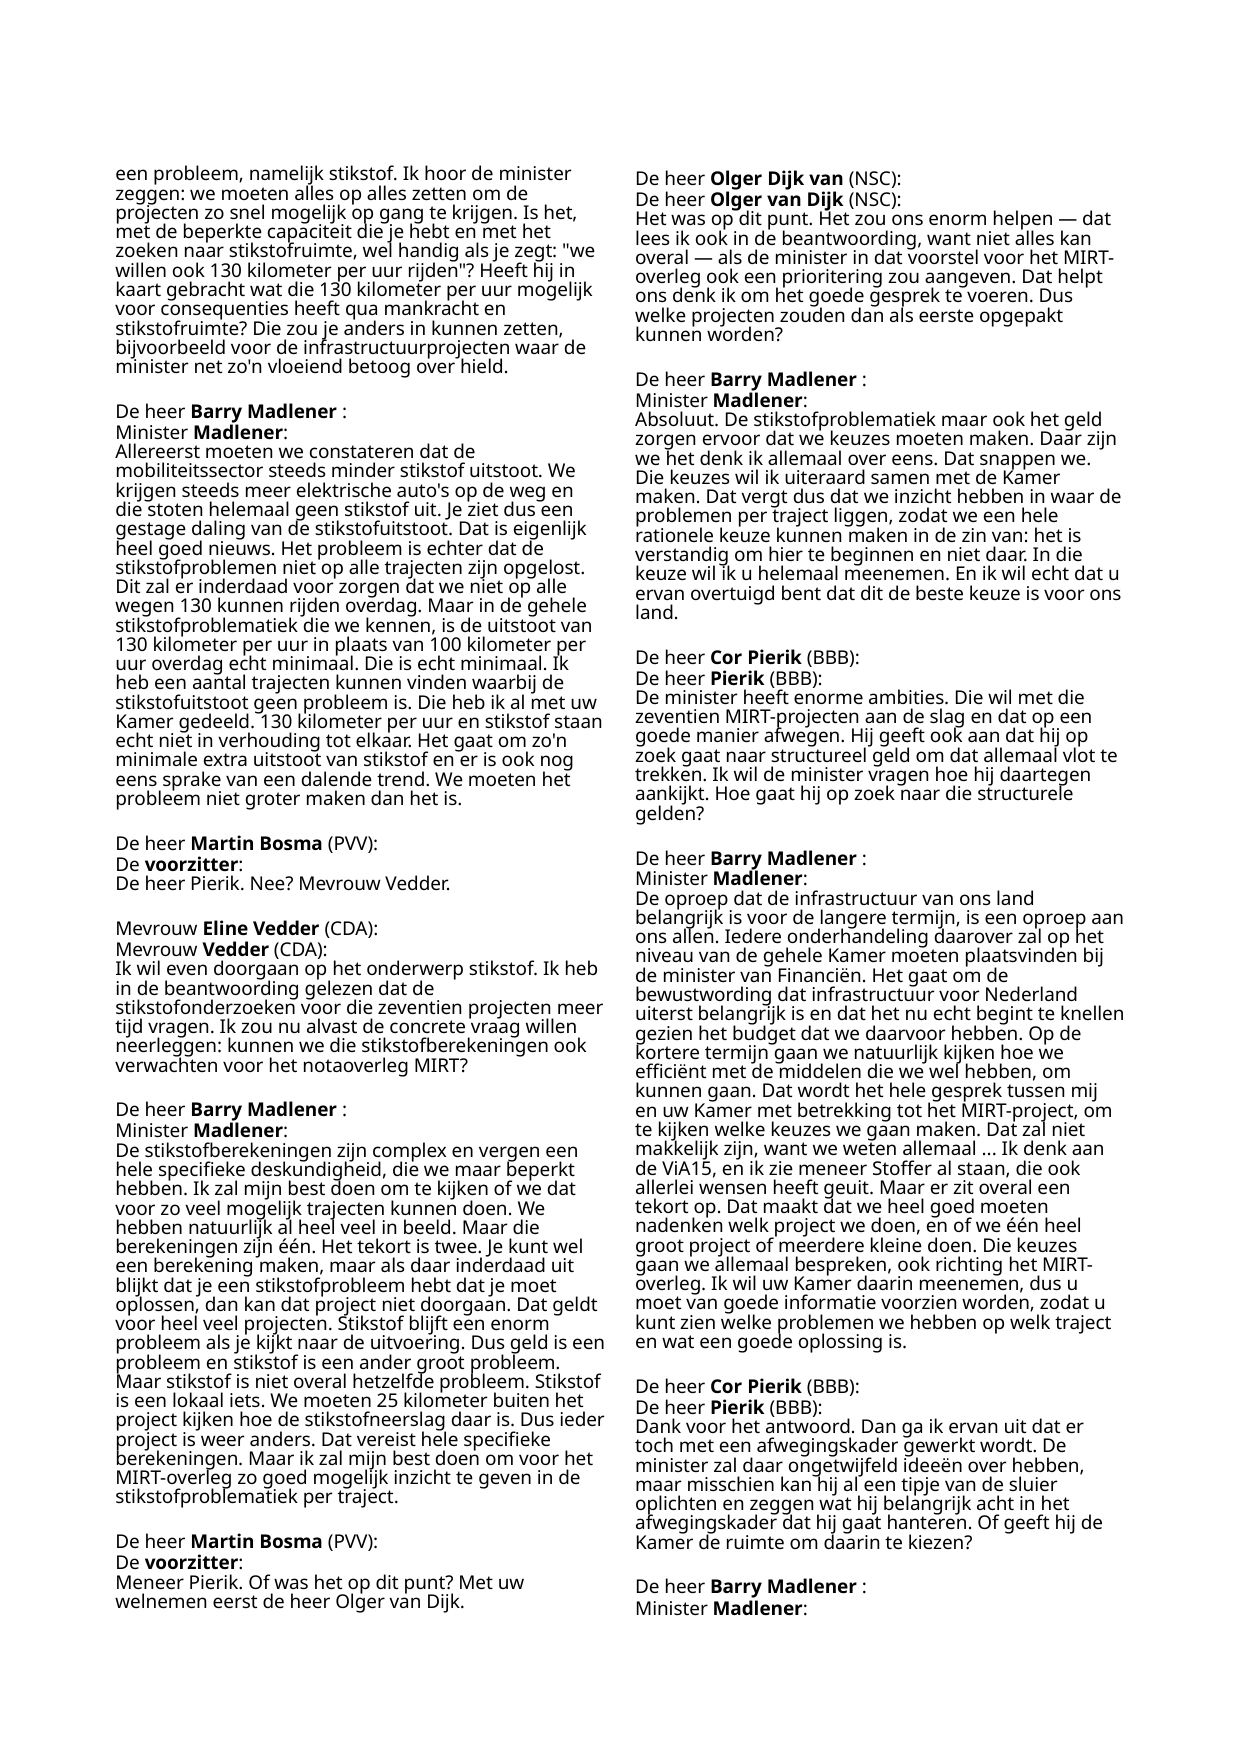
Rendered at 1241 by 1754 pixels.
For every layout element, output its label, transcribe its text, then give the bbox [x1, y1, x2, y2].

text De voorzitter: [115, 856, 605, 875]
text De oproep dat de infrastructuur van ons land belangrijk is voor de langere termijn, is een oproep aan ons allen. Iedere onderhandeling daarover zal op het niveau van de gehele Kamer moeten plaatsvinden bij de minister van Financiën. Het gaat om de bewustwording dat infrastructuur voor Nederland uiterst belangrijk is en dat het nu echt begint te knellen gezien het budget dat we daarvoor hebben. Op de kortere termijn gaan we natuurlijk kijken hoe we efficiënt met de middelen die we wel hebben, om kunnen gaan. Dat wordt het hele gesprek tussen mij en uw Kamer met betrekking tot het MIRT-project, om te kijken welke keuzes we gaan maken. Dat zal niet makkelijk zijn, want we weten allemaal ... Ik denk aan de ViA15, en ik zie meneer Stoffer al staan, die ook allerlei wensen heeft geuit. Maar er zit overal een tekort op. Dat maakt dat we heel goed moeten nadenken welk project we doen, en of we één heel groot project of meerdere kleine doen. Die keuzes gaan we allemaal bespreken, ook richting het MIRT-overleg. Ik wil uw Kamer daarin meenemen, dus u moet van goede informatie voorzien worden, zodat u kunt zien welke problemen we hebben op welk traject en wat een goede oplossing is. [635, 890, 1125, 1352]
text De heer Pierik. Nee? Mevrouw Vedder. [115, 875, 605, 894]
text De voorzitter: [115, 1554, 605, 1574]
text Mevrouw Vedder (CDA): [115, 941, 605, 960]
text De heer Cor Pierik (BBB): [635, 644, 1125, 670]
text De heer Martin Bosma (PVV): [115, 830, 605, 856]
text Meneer Pierik. Of was het op dit punt? Met uw welnemen eerst de heer Olger van Dijk. [115, 1574, 605, 1612]
text Het was op dit punt. Het zou ons enorm helpen — dat lees ik ook in de beantwoording, want niet alles kan overal — als de minister in dat voorstel voor het MIRT-overleg ook een prioritering zou aangeven. Dat helpt ons denk ik om het goede gesprek te voeren. Dus welke projecten zouden dan als eerste opgepakt kunnen worden? [635, 210, 1125, 345]
text Minister Madlener: [115, 424, 605, 443]
text Minister Madlener: [115, 1122, 605, 1142]
text De heer Barry Madlener : [635, 1574, 1125, 1599]
text De stikstofberekeningen zijn complex en vergen een hele specifieke deskundigheid, die we maar beperkt hebben. Ik zal mijn best doen om te kijken of we dat voor zo veel mogelijk trajecten kunnen doen. We hebben natuurlijk al heel veel in beeld. Maar die berekeningen zijn één. Het tekort is twee. Je kunt wel een berekening maken, maar als daar inderdaad uit blijkt dat je een stikstofprobleem hebt dat je moet oplossen, dan kan dat project niet doorgaan. Dat geldt voor heel veel projecten. Stikstof blijft een enorm probleem als je kijkt naar de uitvoering. Dus geld is een probleem en stikstof is een ander groot probleem. Maar stikstof is niet overal hetzelfde probleem. Stikstof is een lokaal iets. We moeten 25 kilometer buiten het project kijken hoe de stikstofneerslag daar is. Dus ieder project is weer anders. Dat vereist hele specifieke berekeningen. Maar ik zal mijn best doen om voor het MIRT-overleg zo goed mogelijk inzicht te geven in de stikstofproblematiek per traject. [115, 1142, 605, 1508]
text Absoluut. De stikstofproblematiek maar ook het geld zorgen ervoor dat we keuzes moeten maken. Daar zijn we het denk ik allemaal over eens. Dat snappen we. Die keuzes wil ik uiteraard samen met de Kamer maken. Dat vergt dus dat we inzicht hebben in waar de problemen per traject liggen, zodat we een hele rationele keuze kunnen maken in de zin van: het is verstandig om hier te beginnen en niet daar. In die keuze wil ik u helemaal meenemen. En ik wil echt dat u ervan overtuigd bent dat dit de beste keuze is voor ons land. [635, 411, 1125, 623]
text De heer Barry Madlener : [635, 845, 1125, 870]
text De heer Olger van Dijk (NSC): [635, 191, 1125, 210]
text een probleem, namelijk stikstof. Ik hoor de minister zeggen: we moeten alles op alles zetten om de projecten zo snel mogelijk op gang te krijgen. Is het, met de beperkte capaciteit die je hebt en met het zoeken naar stikstofruimte, wel handig als je zegt: "we willen ook 130 kilometer per uur rijden"? Heeft hij in kaart gebracht wat die 130 kilometer per uur mogelijk voor consequenties heeft qua mankracht en stikstofruimte? Die zou je anders in kunnen zetten, bijvoorbeeld voor de infrastructuurprojecten waar de minister net zo'n vloeiend betoog over hield. [115, 165, 605, 377]
text Ik wil even doorgaan op het onderwerp stikstof. Ik heb in de beantwoording gelezen dat de stikstofonderzoeken voor die zeventien projecten meer tijd vragen. Ik zou nu alvast de concrete vraag willen neerleggen: kunnen we die stikstofberekeningen ook verwachten voor het notaoverleg MIRT? [115, 960, 605, 1076]
text Minister Madlener: [635, 870, 1125, 890]
text De heer Pierik (BBB): [635, 1399, 1125, 1418]
text De heer Martin Bosma (PVV): [115, 1529, 605, 1554]
text De heer Pierik (BBB): [635, 670, 1125, 689]
text Allereerst moeten we constateren dat de mobiliteitssector steeds minder stikstof uitstoot. We krijgen steeds meer elektrische auto's op de weg en die stoten helemaal geen stikstof uit. Je ziet dus een gestage daling van de stikstofuitstoot. Dat is eigenlijk heel goed nieuws. Het probleem is echter dat de stikstofproblemen niet op alle trajecten zijn opgelost. Dit zal er inderdaad voor zorgen dat we niet op alle wegen 130 kunnen rijden overdag. Maar in de gehele stikstofproblematiek die we kennen, is de uitstoot van 130 kilometer per uur in plaats van 100 kilometer per uur overdag echt minimaal. Die is echt minimaal. Ik heb een aantal trajecten kunnen vinden waarbij de stikstofuitstoot geen probleem is. Die heb ik al met uw Kamer gedeeld. 130 kilometer per uur en stikstof staan echt niet in verhouding tot elkaar. Het gaat om zo'n minimale extra uitstoot van stikstof en er is ook nog eens sprake van een dalende trend. We moeten het probleem niet groter maken dan het is. [115, 443, 605, 809]
text Dank voor het antwoord. Dan ga ik ervan uit dat er toch met een afwegingskader gewerkt wordt. De minister zal daar ongetwijfeld ideeën over hebben, maar misschien kan hij al een tipje van de sluier oplichten en zeggen wat hij belangrijk acht in het afwegingskader dat hij gaat hanteren. Of geeft hij de Kamer de ruimte om daarin te kiezen? [635, 1418, 1125, 1553]
text De heer Barry Madlener : [115, 398, 605, 424]
text De heer Cor Pierik (BBB): [635, 1373, 1125, 1399]
text De heer Olger Dijk van (NSC): [635, 165, 1125, 191]
text Mevrouw Eline Vedder (CDA): [115, 915, 605, 941]
text De heer Barry Madlener : [115, 1097, 605, 1122]
text De minister heeft enorme ambities. Die wil met die zeventien MIRT-projecten aan de slag en dat op een goede manier afwegen. Hij geeft ook aan dat hij op zoek gaat naar structureel geld om dat allemaal vlot te trekken. Ik wil de minister vragen hoe hij daartegen aankijkt. Hoe gaat hij op zoek naar die structurele gelden? [635, 689, 1125, 824]
text Minister Madlener: [635, 392, 1125, 411]
text Minister Madlener: [635, 1599, 1125, 1619]
text De heer Barry Madlener : [635, 366, 1125, 392]
